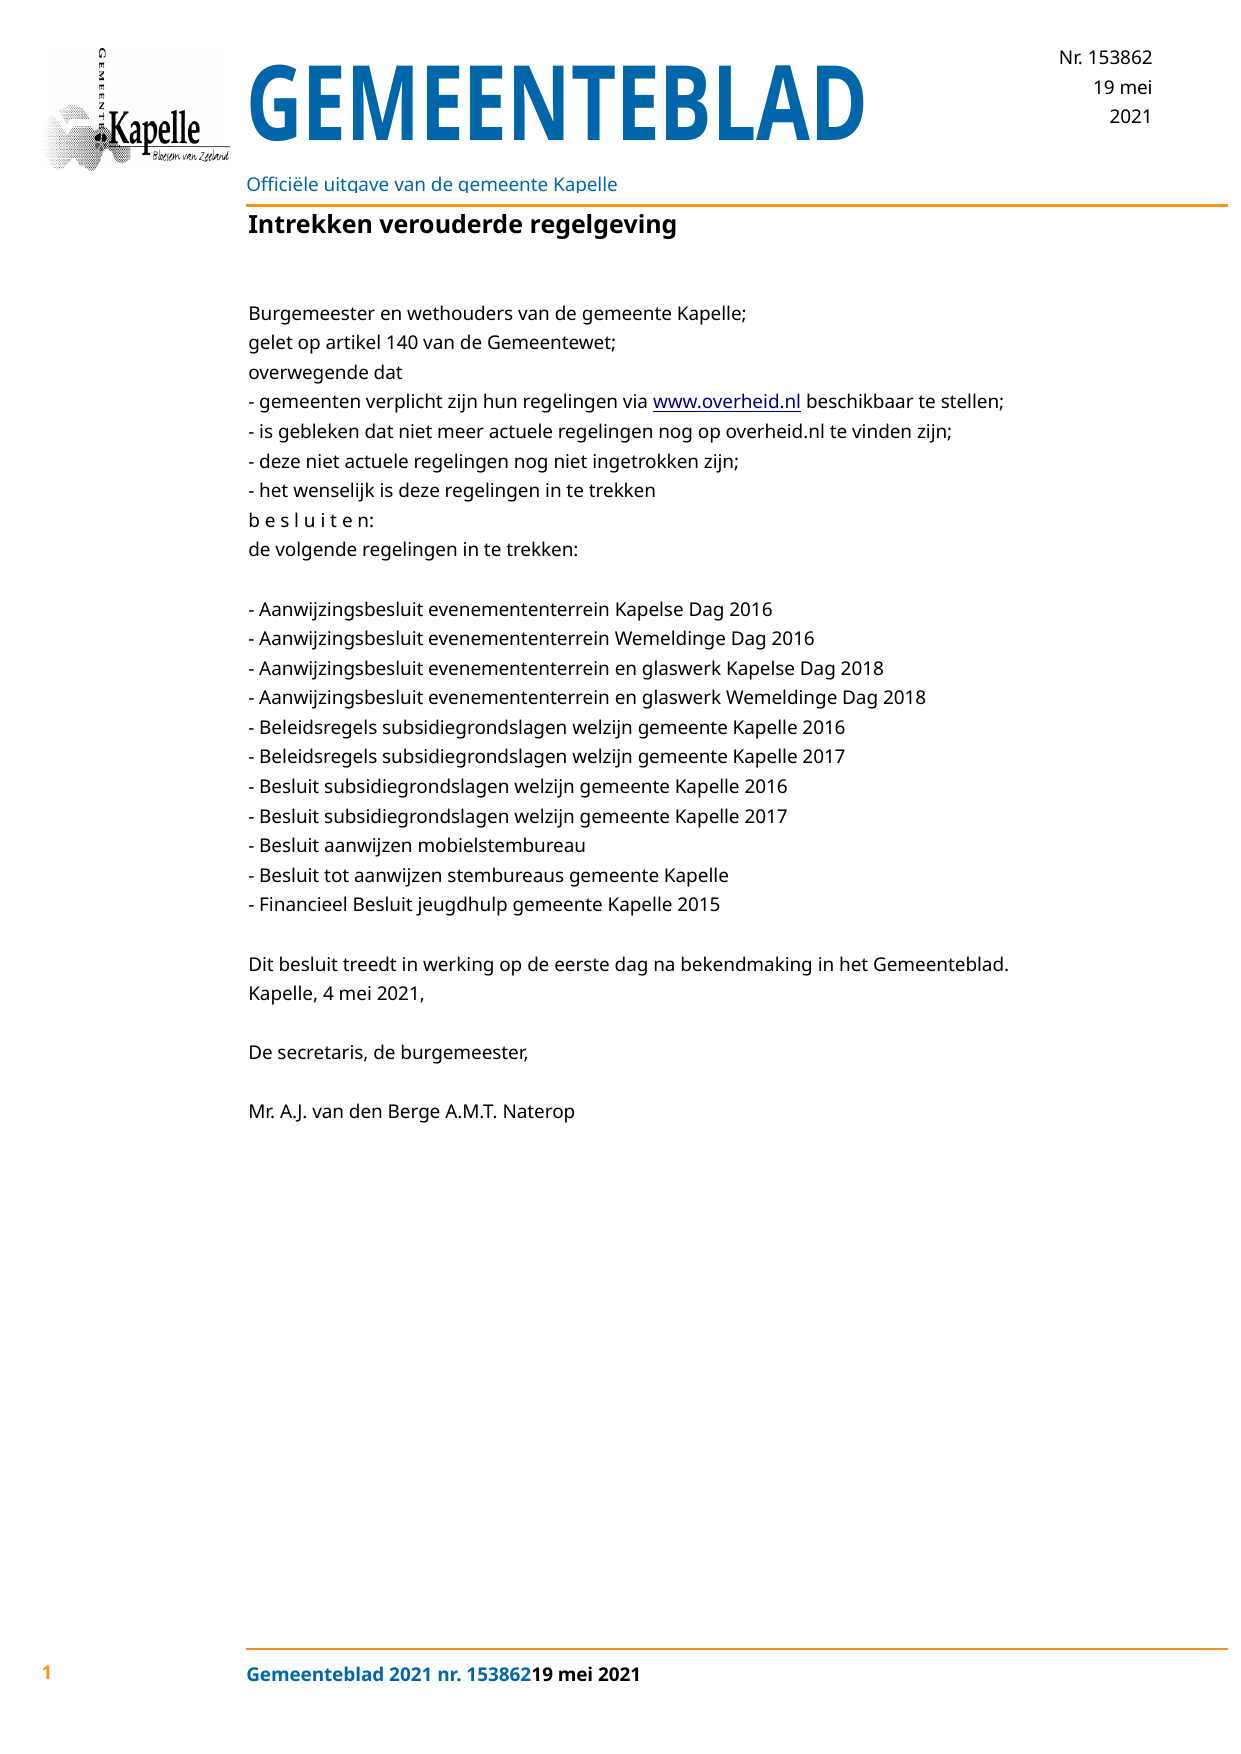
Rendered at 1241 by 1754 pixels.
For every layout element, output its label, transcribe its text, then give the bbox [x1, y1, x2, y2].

text - Aanwijzingsbesluit evenemententerrein en glaswerk Kapelse Dag 2018 [248, 655, 1152, 681]
text overwegende dat ‎ [248, 359, 1152, 385]
text Dit besluit treedt in werking op de eerste dag na bekendmaking in het Gemeenteblad. [248, 951, 1152, 976]
text - Aanwijzingsbesluit evenemententerrein en glaswerk Wemeldinge Dag 2018 [248, 684, 1152, 710]
text - Beleidsregels subsidiegrondslagen welzijn gemeente Kapelle 2016 [248, 714, 1152, 740]
text - Beleidsregels subsidiegrondslagen welzijn gemeente Kapelle 2017 [248, 744, 1152, 769]
text - het wenselijk is deze regelingen in te trekken [248, 477, 1152, 503]
text gelet op artikel 140 van de Gemeentewet; [248, 329, 1152, 355]
text - is gebleken dat niet meer actuele regelingen nog op overheid.nl te vinden zijn; [248, 418, 1152, 444]
text - gemeenten verplicht zijn hun regelingen via www.overheid.nl beschikbaar te stellen; [248, 389, 1152, 414]
text Burgemeester en wethouders van de gemeente Kapelle; [248, 300, 1152, 326]
picture [41, 47, 231, 172]
text - Aanwijzingsbesluit evenemententerrein Wemeldinge Dag 2016 [248, 625, 1152, 651]
text - deze niet actuele regelingen nog niet ingetrokken zijn; [248, 448, 1152, 473]
text b e s l u i t e n: [248, 507, 1152, 533]
text - Aanwijzingsbesluit evenemententerrein Kapelse Dag 2016 [248, 596, 1152, 621]
text - Besluit aanwijzen mobielstembureau [248, 832, 1152, 858]
text - Financieel Besluit jeugdhulp gemeente Kapelle 2015 [248, 892, 1152, 917]
text - Besluit subsidiegrondslagen welzijn gemeente Kapelle 2016 [248, 773, 1152, 799]
text De secretaris, de burgemeester, [248, 1039, 1152, 1065]
text - Besluit subsidiegrondslagen welzijn gemeente Kapelle 2017 [248, 803, 1152, 828]
text Kapelle, 4 mei 2021, [248, 980, 1152, 1006]
text Mr. A.J. van den Berge A.M.T. Naterop [248, 1099, 1152, 1124]
text - Besluit tot aanwijzen stembureaus gemeente Kapelle [248, 862, 1152, 888]
text Intrekken verouderde regelgeving [248, 207, 1152, 241]
text de volgende regelingen in te trekken: [248, 537, 1152, 562]
